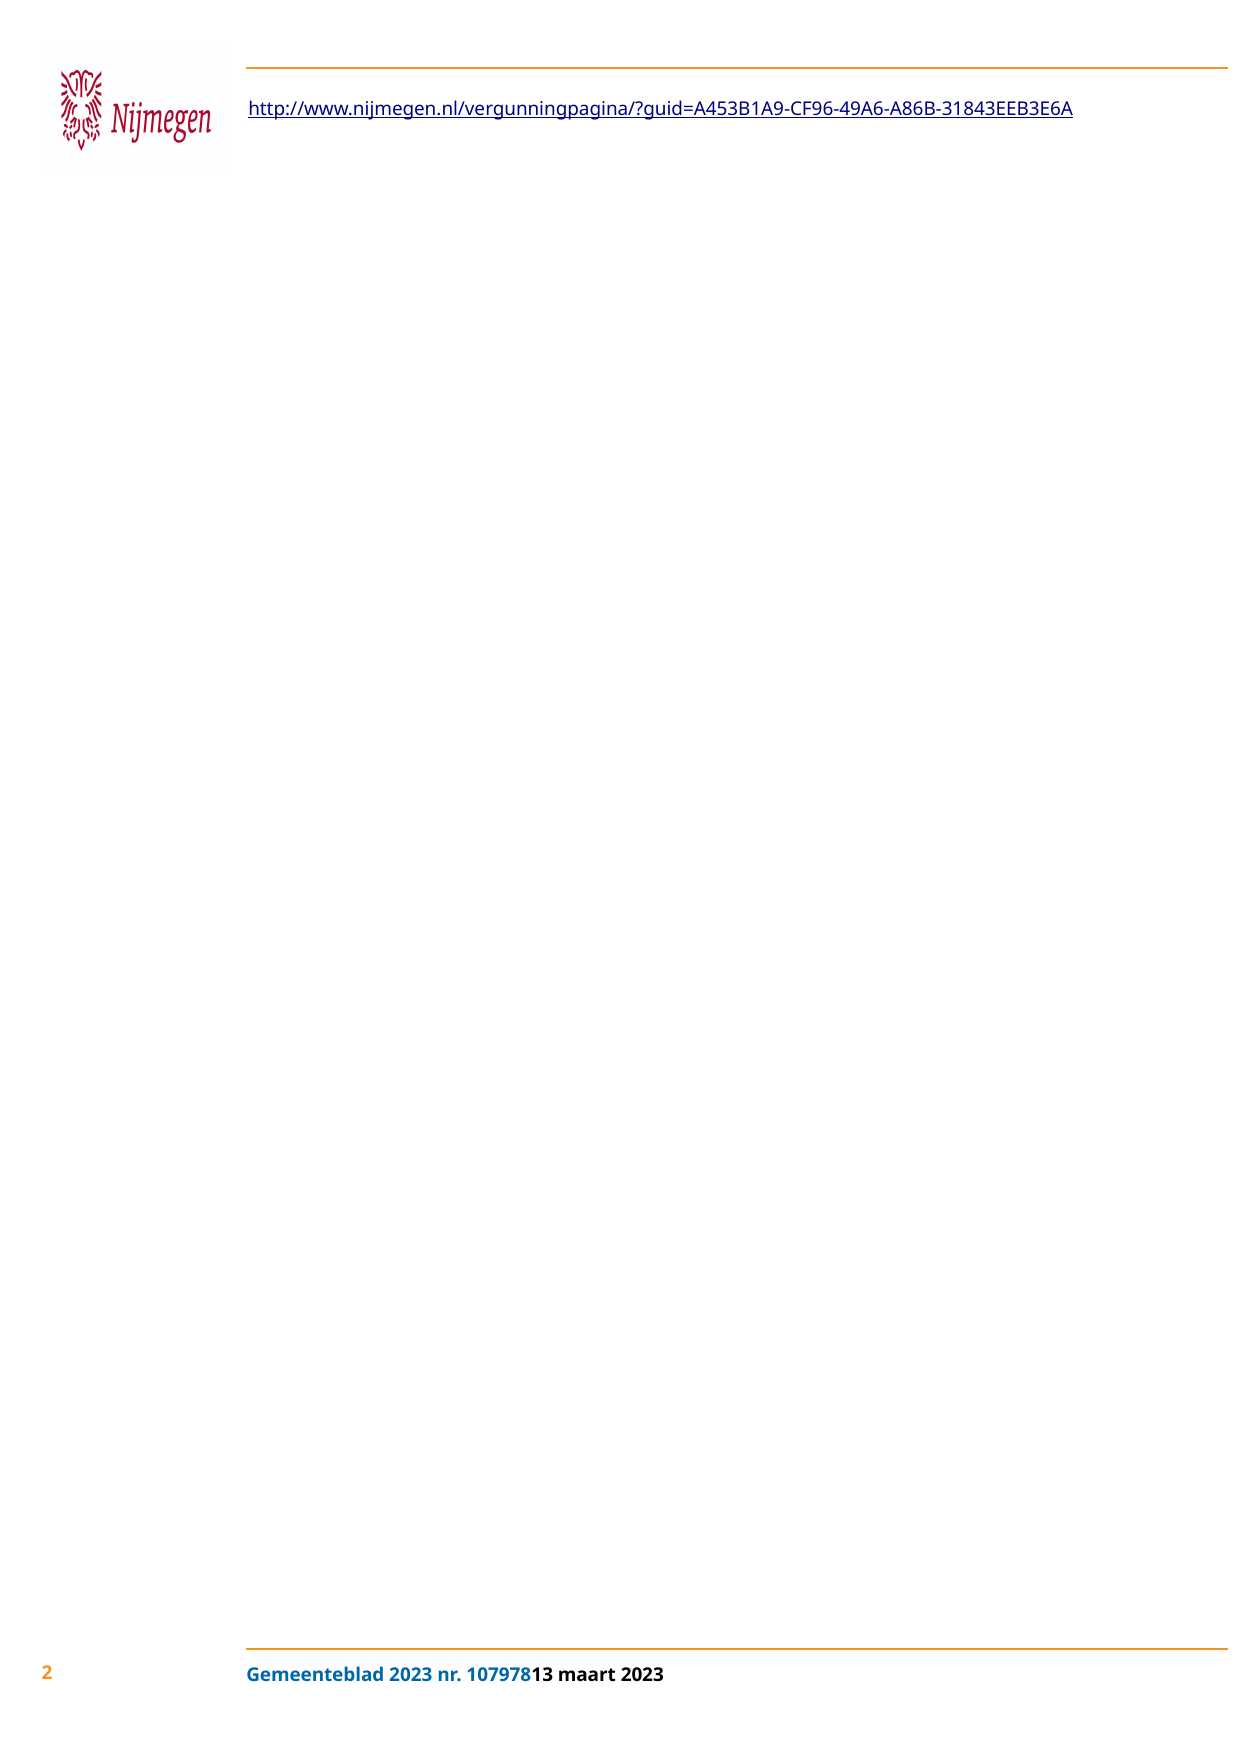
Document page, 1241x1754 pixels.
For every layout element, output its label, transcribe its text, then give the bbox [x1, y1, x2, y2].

text http://www.nijmegen.nl/vergunningpagina/?guid=A453B1A9-CF96-49A6-A86B-31843EEB3E6A [248, 95, 1152, 121]
picture [41, 47, 231, 172]
